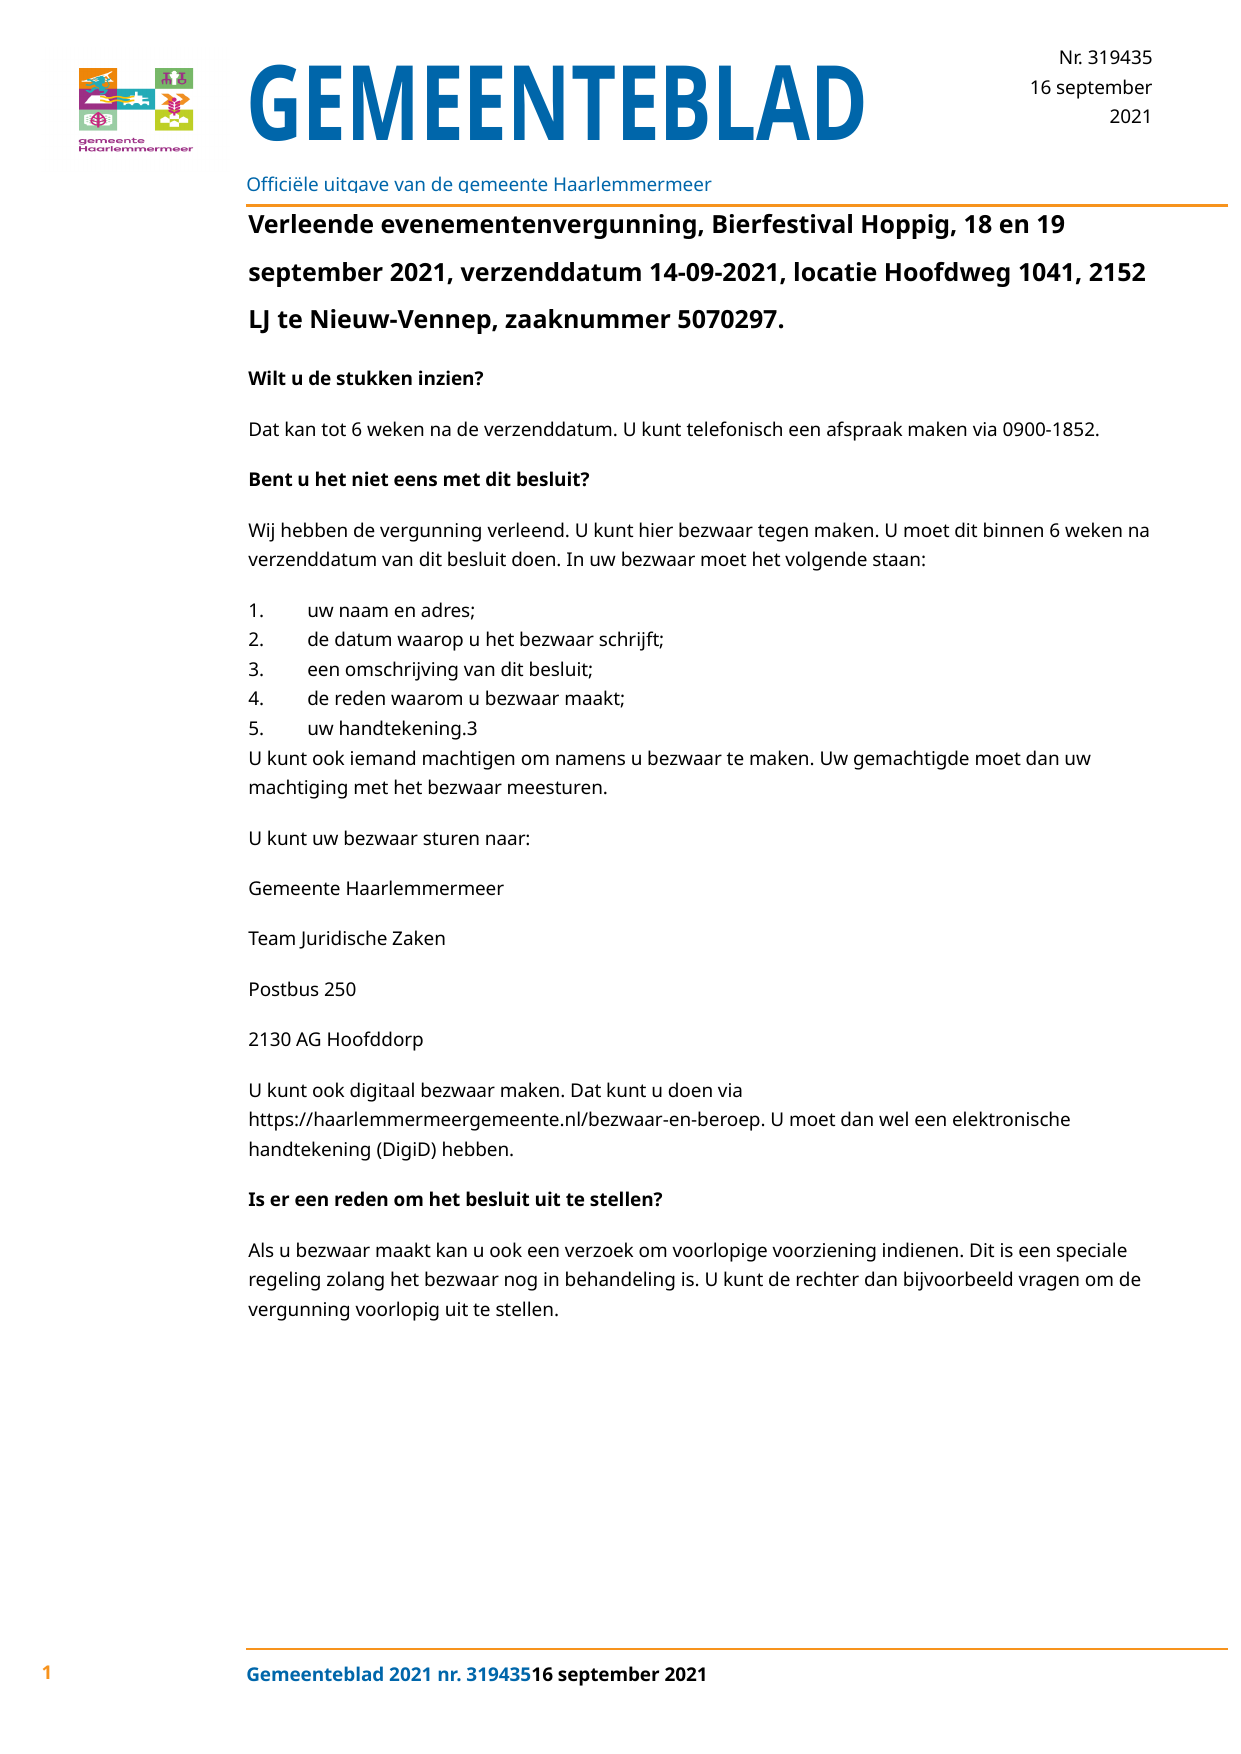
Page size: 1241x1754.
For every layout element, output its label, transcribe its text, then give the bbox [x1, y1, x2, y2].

text Gemeente Haarlemmermeer [248, 875, 1152, 901]
text U kunt ook iemand machtigen om namens u bezwaar te maken. Uw gemachtigde moet dan uw machtiging met het bezwaar meesturen. [248, 745, 1152, 800]
text Wij hebben de vergunning verleend. U kunt hier bezwaar tegen maken. U moet dit binnen 6 weken na verzenddatum van dit besluit doen. In uw bezwaar moet het volgende staan: [248, 517, 1152, 572]
list een omschrijving van dit besluit; [248, 656, 1152, 682]
list uw naam en adres; [248, 597, 1152, 622]
list uw handtekening.3 [248, 715, 1152, 741]
text Team Juridische Zaken [248, 926, 1152, 951]
text Postbus 250 [248, 976, 1152, 1002]
text U kunt ook digitaal bezwaar maken. Dat kunt u doen via https://haarlemmermeergemeente.nl/bezwaar-en-beroep. U moet dan wel een elektronische handtekening (DigiD) hebben. [248, 1077, 1152, 1162]
picture [41, 47, 231, 172]
text Wilt u de stukken inzien? [248, 366, 1152, 391]
list de reden waarom u bezwaar maakt; [248, 686, 1152, 711]
text 2130 AG Hoofddorp [248, 1026, 1152, 1052]
text Verleende evenementenvergunning, Bierfestival Hoppig, 18 en 19 september 2021, verzenddatum 14-09-2021, locatie Hoofdweg 1041, 2152 LJ te Nieuw-Vennep, zaaknummer 5070297. [248, 207, 1152, 336]
text Als u bezwaar maakt kan u ook een verzoek om voorlopige voorziening indienen. Dit is een speciale regeling zolang het bezwaar nog in behandeling is. U kunt de rechter dan bijvoorbeeld vragen om de vergunning voorlopig uit te stellen. [248, 1237, 1152, 1322]
list de datum waarop u het bezwaar schrijft; [248, 626, 1152, 652]
text Is er een reden om het besluit uit te stellen? [248, 1186, 1152, 1212]
text Bent u het niet eens met dit besluit? [248, 466, 1152, 492]
text U kunt uw bezwaar sturen naar: [248, 825, 1152, 850]
text Dat kan tot 6 weken na de verzenddatum. U kunt telefonisch een afspraak maken via 0900-1852. [248, 416, 1152, 442]
